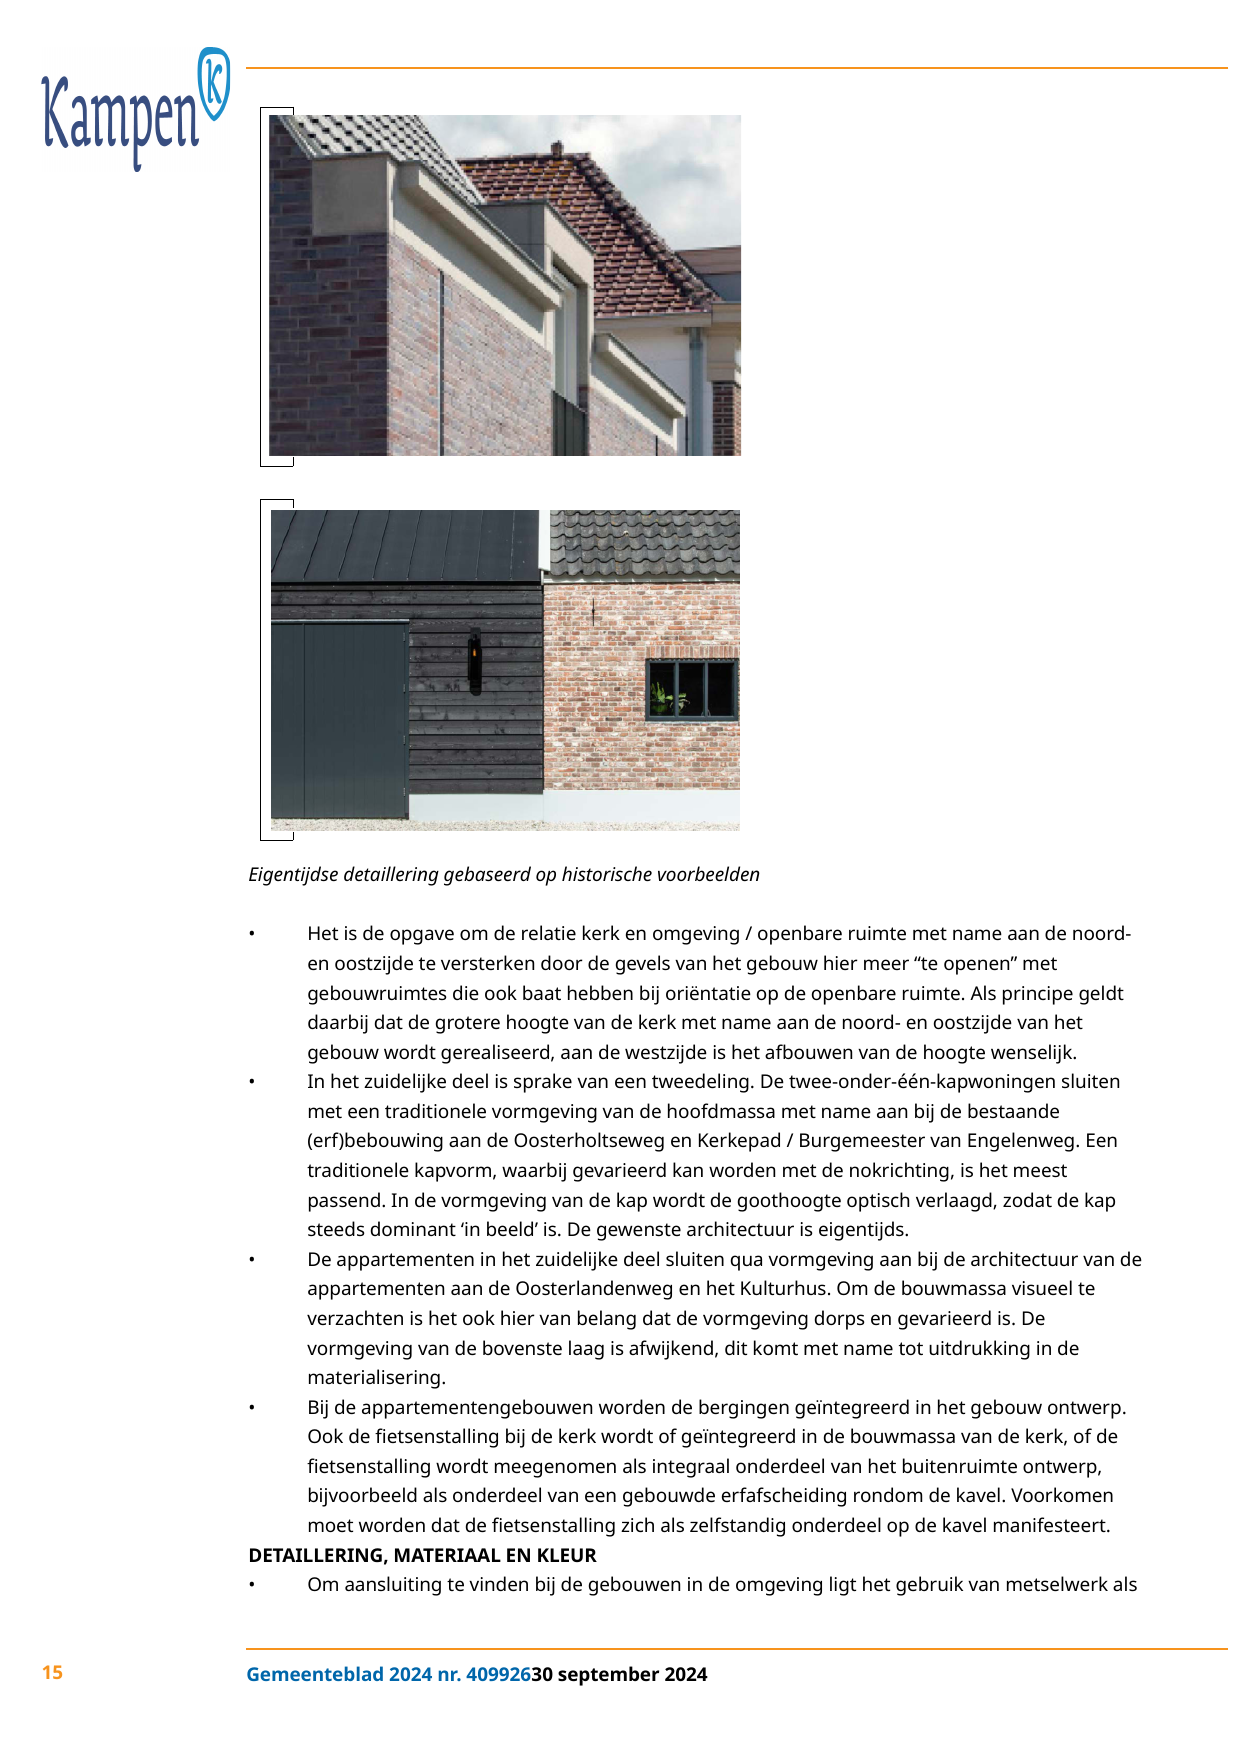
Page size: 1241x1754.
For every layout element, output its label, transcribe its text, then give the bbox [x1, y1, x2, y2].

list Het is de opgave om de relatie kerk en omgeving / openbare ruimte met name aan de noord- en oostzijde te versterken door de gevels van het gebouw hier meer “te openen” met gebouwruimtes die ook baat hebben bij oriëntatie op de openbare ruimte. Als principe geldt daarbij dat de grotere hoogte van de kerk met name aan de noord- en oostzijde van het gebouw wordt gerealiseerd, aan de westzijde is het afbouwen van de hoogte wenselijk. [248, 921, 1152, 1065]
list Bij de appartementengebouwen worden de bergingen geïntegreerd in het gebouw ontwerp. Ook de fietsenstalling bij de kerk wordt of geïntegreerd in de bouwmassa van de kerk, of de fietsenstalling wordt meegenomen als integraal onderdeel van het buitenruimte ontwerp, bijvoorbeeld als onderdeel van een gebouwde erfafscheiding rondom de kavel. Voorkomen moet worden dat de fietsenstalling zich als zelfstandig onderdeel op de kavel manifesteert. [248, 1394, 1152, 1538]
list In het zuidelijke deel is sprake van een tweedeling. De twee-onder-één-kapwoningen sluiten met een traditionele vormgeving van de hoofdmassa met name aan bij de bestaande (erf)bebouwing aan de Oosterholtseweg en Kerkepad / Burgemeester van Engelenweg. Een traditionele kapvorm, waarbij gevarieerd kan worden met de nokrichting, is het meest passend. In de vormgeving van de kap wordt de goothoogte optisch verlaagd, zodat de kap steeds dominant ‘in beeld’ is. De gewenste architectuur is eigentijds. [248, 1068, 1152, 1242]
text Eigentijdse detaillering gebaseerd op historische voorbeelden [248, 861, 1152, 887]
picture [268, 508, 742, 832]
text DETAILLERING, MATERIAAL EN KLEUR [248, 1542, 1152, 1568]
list De appartementen in het zuidelijke deel sluiten qua vormgeving aan bij de architectuur van de appartementen aan de Oosterlandenweg en het Kulturhus. Om de bouwmassa visueel te verzachten is het ook hier van belang dat de vormgeving dorps en gevarieerd is. De vormgeving van de bovenste laag is afwijkend, dit komt met name tot uitdrukking in de materialisering. [248, 1246, 1152, 1390]
list Om aansluiting te vinden bij de gebouwen in de omgeving ligt het gebruik van metselwerk als [248, 1571, 1152, 1597]
picture [268, 115, 742, 457]
picture [41, 47, 231, 172]
